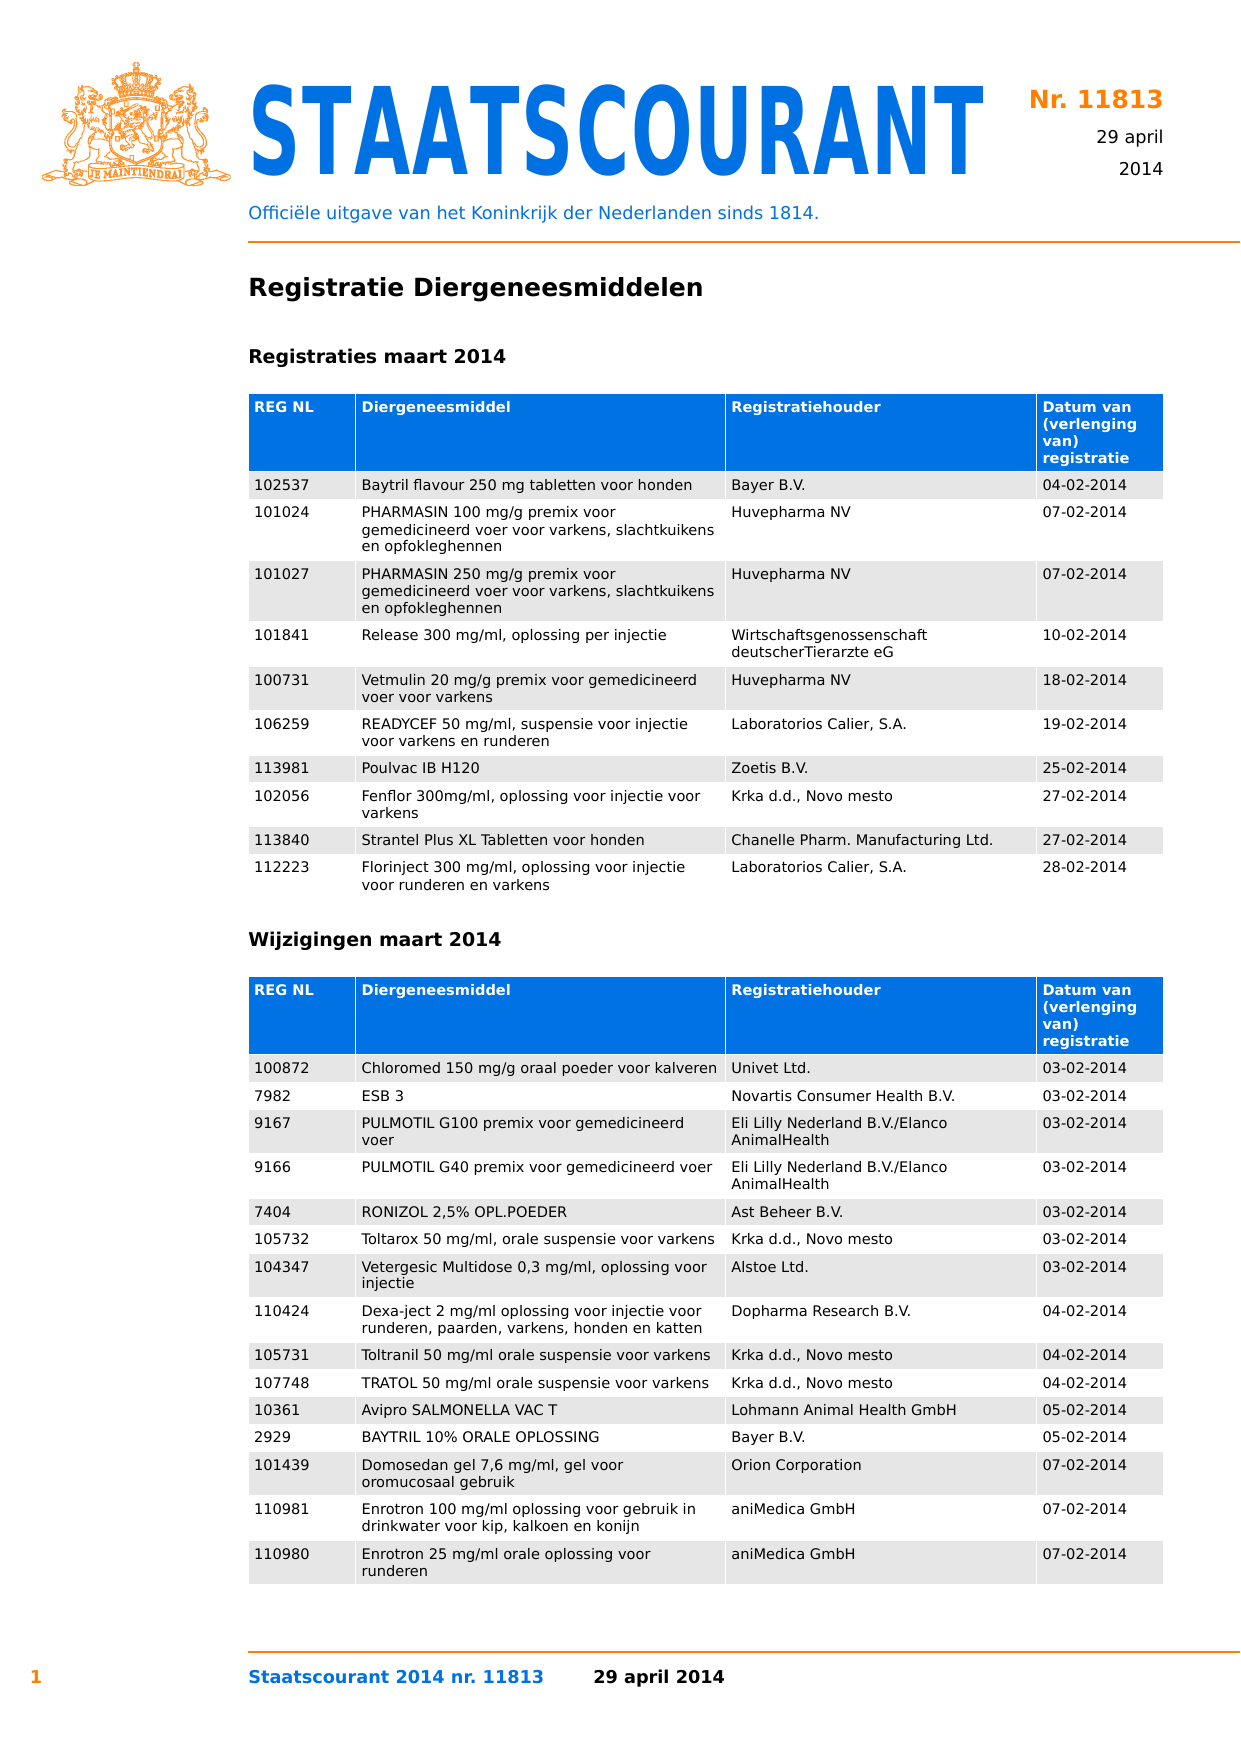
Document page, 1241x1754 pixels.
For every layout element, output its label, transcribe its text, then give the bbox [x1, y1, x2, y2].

table_cell Alstoe Ltd. [726, 1254, 1036, 1297]
table_cell Novartis Consumer Health B.V. [726, 1083, 1036, 1109]
table_cell 7982 [249, 1083, 355, 1109]
table_cell 9167 [249, 1110, 355, 1153]
table_cell 10-02-2014 [1037, 623, 1163, 666]
table_cell 100731 [249, 667, 355, 710]
table_cell Krka d.d., Novo mesto [726, 1370, 1036, 1396]
table_cell Laboratorios Calier, S.A. [726, 711, 1036, 754]
table_cell 04-02-2014 [1037, 1343, 1163, 1369]
table_cell aniMedica GmbH [726, 1496, 1036, 1540]
table_cell Huvepharma NV [726, 667, 1036, 710]
table_cell Avipro SALMONELLA VAC T [356, 1397, 725, 1424]
table_header [25, 62, 248, 241]
table_cell 07-02-2014 [1037, 1496, 1163, 1540]
table_cell Eli Lilly Nederland B.V./Elanco AnimalHealth [726, 1155, 1036, 1198]
table_cell 101027 [249, 561, 355, 621]
table_cell 2929 [249, 1425, 355, 1451]
subtitle Registraties maart 2014 [248, 346, 1163, 368]
table_header Diergeneesmiddel [356, 977, 725, 1054]
table_cell Ast Beheer B.V. [726, 1199, 1036, 1225]
table_cell 110980 [249, 1541, 355, 1584]
table_cell 05-02-2014 [1037, 1425, 1163, 1451]
table_cell 03-02-2014 [1037, 1055, 1163, 1082]
table_cell 113981 [249, 756, 355, 782]
table_cell 102056 [249, 783, 355, 826]
table_header REG NL [249, 394, 355, 471]
table_cell Huvepharma NV [726, 500, 1036, 560]
table_cell Officiële uitgave van het Koninkrijk der Nederlanden sinds 1814. [248, 203, 1240, 241]
table_cell 27-02-2014 [1037, 827, 1163, 854]
table_cell Enrotron 100 mg/ml oplossing voor gebruik in drinkwater voor kip, kalkoen en konijn [356, 1496, 725, 1540]
table_cell RONIZOL 2,5% OPL.POEDER [356, 1199, 725, 1225]
picture [41, 62, 231, 186]
table_cell Strantel Plus XL Tabletten voor honden [356, 827, 725, 854]
table_header Nr. 11813 [998, 62, 1240, 121]
table_cell Univet Ltd. [726, 1055, 1036, 1082]
table_header Registratiehouder [726, 977, 1036, 1054]
table_cell 25-02-2014 [1037, 756, 1163, 782]
table_cell PULMOTIL G100 premix voor gemedicineerd voer [356, 1110, 725, 1153]
table_cell BAYTRIL 10% ORALE OPLOSSING [356, 1425, 725, 1451]
table_cell 104347 [249, 1254, 355, 1297]
table_cell Chanelle Pharm. Manufacturing Ltd. [726, 827, 1036, 854]
table_cell Fenflor 300mg/ml, oplossing voor injectie voor varkens [356, 783, 725, 826]
table_cell aniMedica GmbH [726, 1541, 1036, 1584]
table_cell 28-02-2014 [1037, 855, 1163, 898]
table_cell 18-02-2014 [1037, 667, 1163, 710]
table_cell 102537 [249, 472, 355, 499]
table_cell Dexa-ject 2 mg/ml oplossing voor injectie voor runderen, paarden, varkens, honden en katten [356, 1298, 725, 1341]
table_cell 03-02-2014 [1037, 1199, 1163, 1225]
table_cell 100872 [249, 1055, 355, 1082]
table_cell Florinject 300 mg/ml, oplossing voor injectie voor runderen en varkens [356, 855, 725, 898]
table_cell 03-02-2014 [1037, 1083, 1163, 1109]
table_cell Orion Corporation [726, 1452, 1036, 1495]
table_cell 03-02-2014 [1037, 1254, 1163, 1297]
table_cell Krka d.d., Novo mesto [726, 1343, 1036, 1369]
table_cell 27-02-2014 [1037, 783, 1163, 826]
table_cell Bayer B.V. [726, 472, 1036, 499]
table_cell 07-02-2014 [1037, 500, 1163, 560]
table_cell Domosedan gel 7,6 mg/ml, gel voor oromucosaal gebruik [356, 1452, 725, 1495]
table_cell 110981 [249, 1496, 355, 1540]
table_cell Dopharma Research B.V. [726, 1298, 1036, 1341]
table_cell 03-02-2014 [1037, 1226, 1163, 1253]
table_cell Vetergesic Multidose 0,3 mg/ml, oplossing voor injectie [356, 1254, 725, 1297]
table_cell 101024 [249, 500, 355, 560]
table_cell Enrotron 25 mg/ml orale oplossing voor runderen [356, 1541, 725, 1584]
table_cell PHARMASIN 250 mg/g premix voor gemedicineerd voer voor varkens, slachtkuikens en opfokleghennen [356, 561, 725, 621]
table_cell 105732 [249, 1226, 355, 1253]
table_cell 04-02-2014 [1037, 472, 1163, 499]
table_cell 101439 [249, 1452, 355, 1495]
table_cell ESB 3 [356, 1083, 725, 1109]
table_cell Toltarox 50 mg/ml, orale suspensie voor varkens [356, 1226, 725, 1253]
table_header Datum van (verlenging van) registratie [1037, 394, 1163, 471]
table_cell Wirtschaftsgenossenschaft deutscherTierarzte eG [726, 623, 1036, 666]
table_cell Baytril flavour 250 mg tabletten voor honden [356, 472, 725, 499]
table_cell 106259 [249, 711, 355, 754]
table_cell Chloromed 150 mg/g oraal poeder voor kalveren [356, 1055, 725, 1082]
table_header Diergeneesmiddel [356, 394, 725, 471]
table_cell 29 april [998, 121, 1240, 153]
table_cell PULMOTIL G40 premix voor gemedicineerd voer [356, 1155, 725, 1198]
table_cell READYCEF 50 mg/ml, suspensie voor injectie voor varkens en runderen [356, 711, 725, 754]
table_header Registratiehouder [726, 394, 1036, 471]
table_cell 7404 [249, 1199, 355, 1225]
table_cell Toltranil 50 mg/ml orale suspensie voor varkens [356, 1343, 725, 1369]
table_cell 2014 [998, 153, 1240, 203]
table_cell 9166 [249, 1155, 355, 1198]
subtitle Wijzigingen maart 2014 [248, 929, 1163, 951]
table_cell 03-02-2014 [1037, 1110, 1163, 1153]
table_cell Laboratorios Calier, S.A. [726, 855, 1036, 898]
table_cell 07-02-2014 [1037, 1541, 1163, 1584]
table_cell 05-02-2014 [1037, 1397, 1163, 1424]
table_cell Zoetis B.V. [726, 756, 1036, 782]
table_cell Huvepharma NV [726, 561, 1036, 621]
table_cell 113840 [249, 827, 355, 854]
table_cell Eli Lilly Nederland B.V./Elanco AnimalHealth [726, 1110, 1036, 1153]
table_cell TRATOL 50 mg/ml orale suspensie voor varkens [356, 1370, 725, 1396]
table_cell 105731 [249, 1343, 355, 1369]
table_cell Poulvac IB H120 [356, 756, 725, 782]
table_cell 07-02-2014 [1037, 561, 1163, 621]
table_cell 03-02-2014 [1037, 1155, 1163, 1198]
table_cell 101841 [249, 623, 355, 666]
table_cell Krka d.d., Novo mesto [726, 783, 1036, 826]
table_cell Release 300 mg/ml, oplossing per injectie [356, 623, 725, 666]
table_header Datum van (verlenging van) registratie [1037, 977, 1163, 1054]
table_cell 04-02-2014 [1037, 1370, 1163, 1396]
table_cell Krka d.d., Novo mesto [726, 1226, 1036, 1253]
table_header STAATSCOURANT [248, 62, 998, 203]
table_cell Lohmann Animal Health GmbH [726, 1397, 1036, 1424]
table_cell Bayer B.V. [726, 1425, 1036, 1451]
table_header REG NL [249, 977, 355, 1054]
table_cell PHARMASIN 100 mg/g premix voor gemedicineerd voer voor varkens, slachtkuikens en opfokleghennen [356, 500, 725, 560]
table_cell Vetmulin 20 mg/g premix voor gemedicineerd voer voor varkens [356, 667, 725, 710]
table_cell 04-02-2014 [1037, 1298, 1163, 1341]
table_cell 110424 [249, 1298, 355, 1341]
table_cell 112223 [249, 855, 355, 898]
table_cell 10361 [249, 1397, 355, 1424]
subtitle Registratie Diergeneesmiddelen [248, 273, 1163, 302]
table_cell 107748 [249, 1370, 355, 1396]
table_cell 19-02-2014 [1037, 711, 1163, 754]
table_cell 07-02-2014 [1037, 1452, 1163, 1495]
